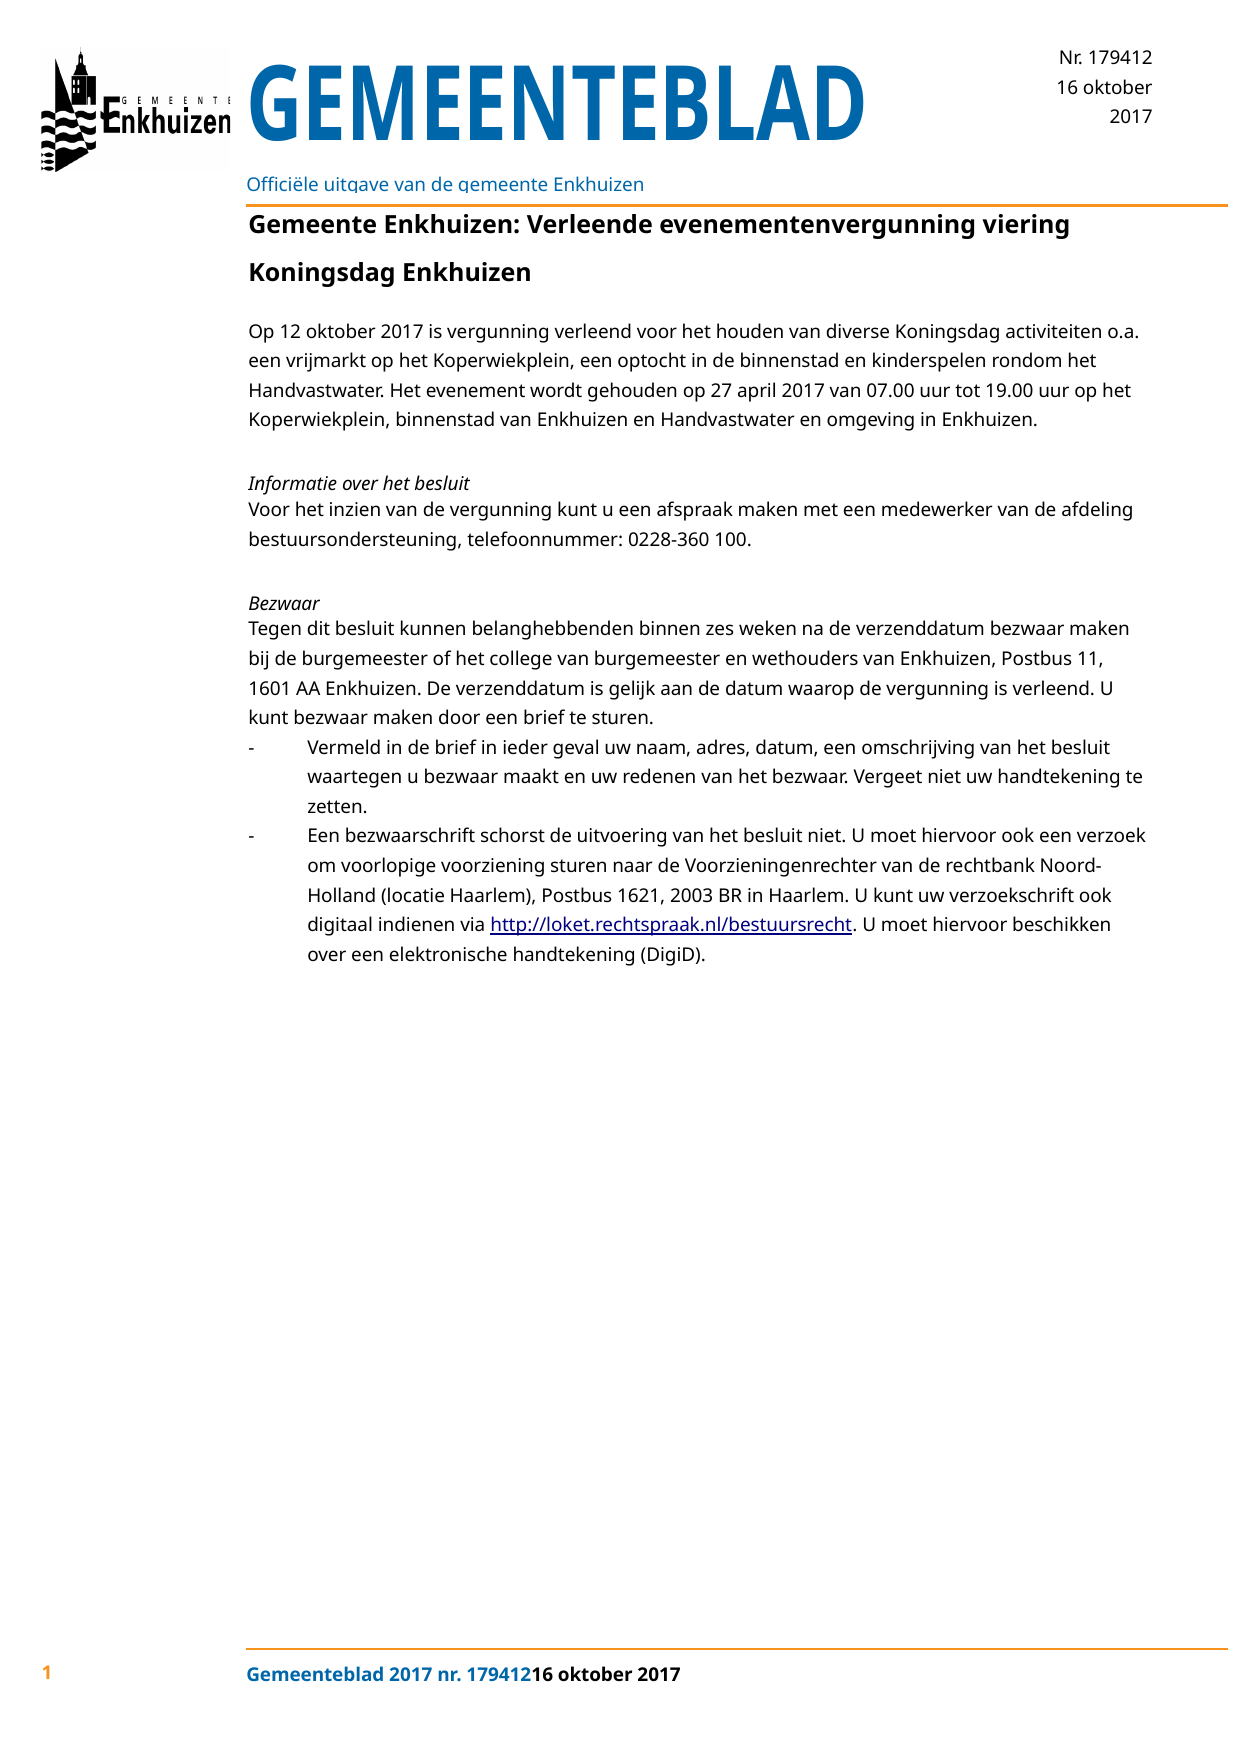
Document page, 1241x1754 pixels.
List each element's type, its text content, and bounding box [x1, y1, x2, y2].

text Tegen dit besluit kunnen belanghebbenden binnen zes weken na de verzenddatum bezwaar maken bij de burgemeester of het college van burgemeester en wethouders van Enkhuizen, Postbus 11, 1601 AA Enkhuizen. De verzenddatum is gelijk aan de datum waarop de vergunning is verleend. U kunt bezwaar maken door een brief te sturen. [248, 616, 1152, 730]
text Informatie over het besluit [248, 471, 1152, 496]
picture [41, 47, 231, 172]
text Voor het inzien van de vergunning kunt u een afspraak maken met een medewerker van de afdeling bestuursondersteuning, telefoonnummer: 0228-360 100. [248, 496, 1152, 552]
text Bezwaar [248, 590, 1152, 616]
list Een bezwaarschrift schorst de uitvoering van het besluit niet. U moet hiervoor ook een verzoek om voorlopige voorziening sturen naar de Voorzieningenrechter van de rechtbank Noord-Holland (locatie Haarlem), Postbus 1621, 2003 BR in Haarlem. U kunt uw verzoekschrift ook digitaal indienen via http://loket.rechtspraak.nl/bestuursrecht. U moet hiervoor beschikken over een elektronische handtekening (DigiD). [248, 823, 1152, 967]
text Op 12 oktober 2017 is vergunning verleend voor het houden van diverse Koningsdag activiteiten o.a. een vrijmarkt op het Koperwiekplein, een optocht in de binnenstad en kinderspelen rondom het Handvastwater. Het evenement wordt gehouden op 27 april 2017 van 07.00 uur tot 19.00 uur op het Koperwiekplein, binnenstad van Enkhuizen en Handvastwater en omgeving in Enkhuizen. [248, 318, 1152, 432]
text Gemeente Enkhuizen: Verleende evenementenvergunning viering Koningsdag Enkhuizen [248, 207, 1152, 288]
list Vermeld in de brief in ieder geval uw naam, adres, datum, een omschrijving van het besluit waartegen u bezwaar maakt en uw redenen van het bezwaar. Vergeet niet uw handtekening te zetten. [248, 734, 1152, 819]
